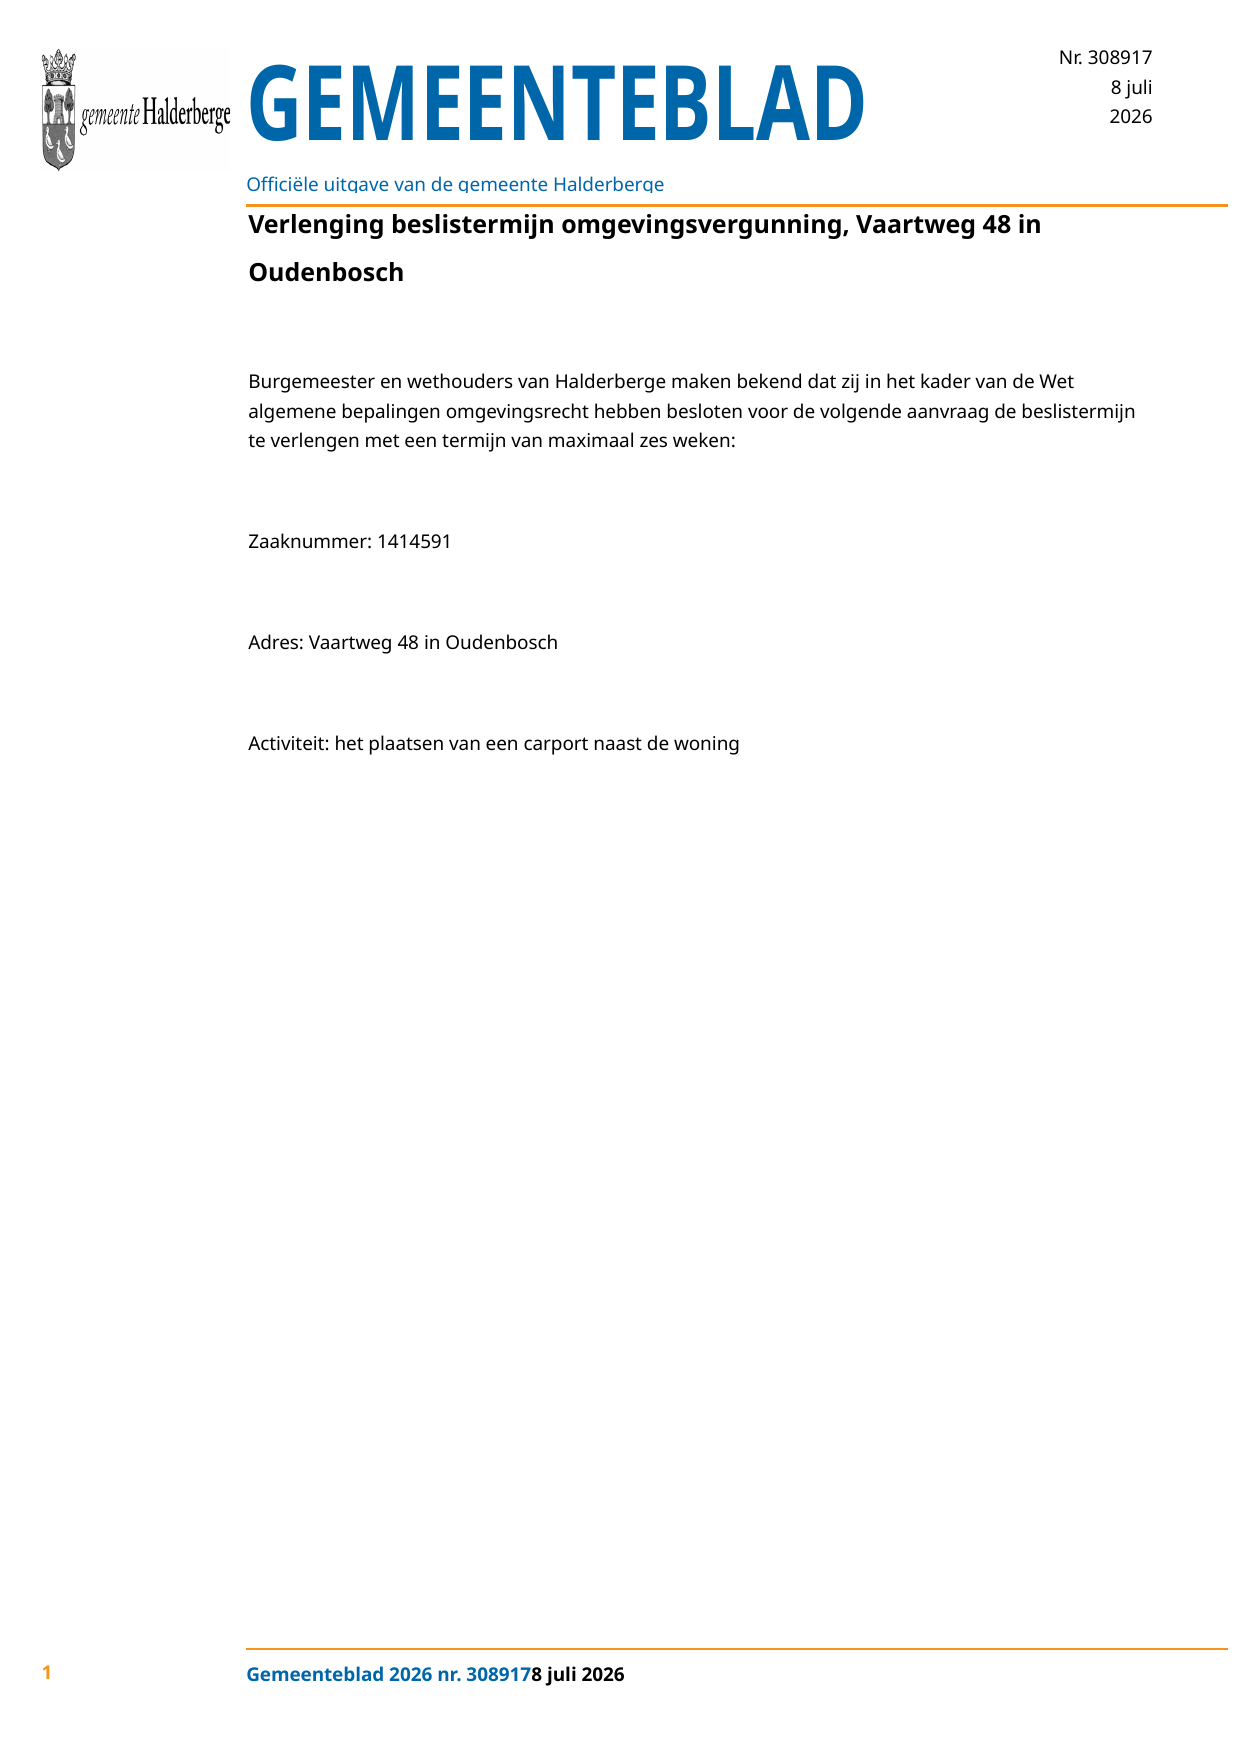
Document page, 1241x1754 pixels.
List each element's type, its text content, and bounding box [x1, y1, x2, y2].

picture [41, 47, 231, 172]
text Zaaknummer: 1414591 [248, 528, 1152, 554]
text Verlenging beslistermijn omgevingsvergunning, Vaartweg 48 in Oudenbosch [248, 207, 1152, 288]
text Adres: Vaartweg 48 in Oudenbosch [248, 629, 1152, 655]
text Burgemeester en wethouders van Halderberge maken bekend dat zij in het kader van de Wet algemene bepalingen omgevingsrecht hebben besloten voor de volgende aanvraag de beslistermijn te verlengen met een termijn van maximaal zes weken: [248, 368, 1152, 453]
text Activiteit: het plaatsen van een carport naast de woning [248, 730, 1152, 756]
